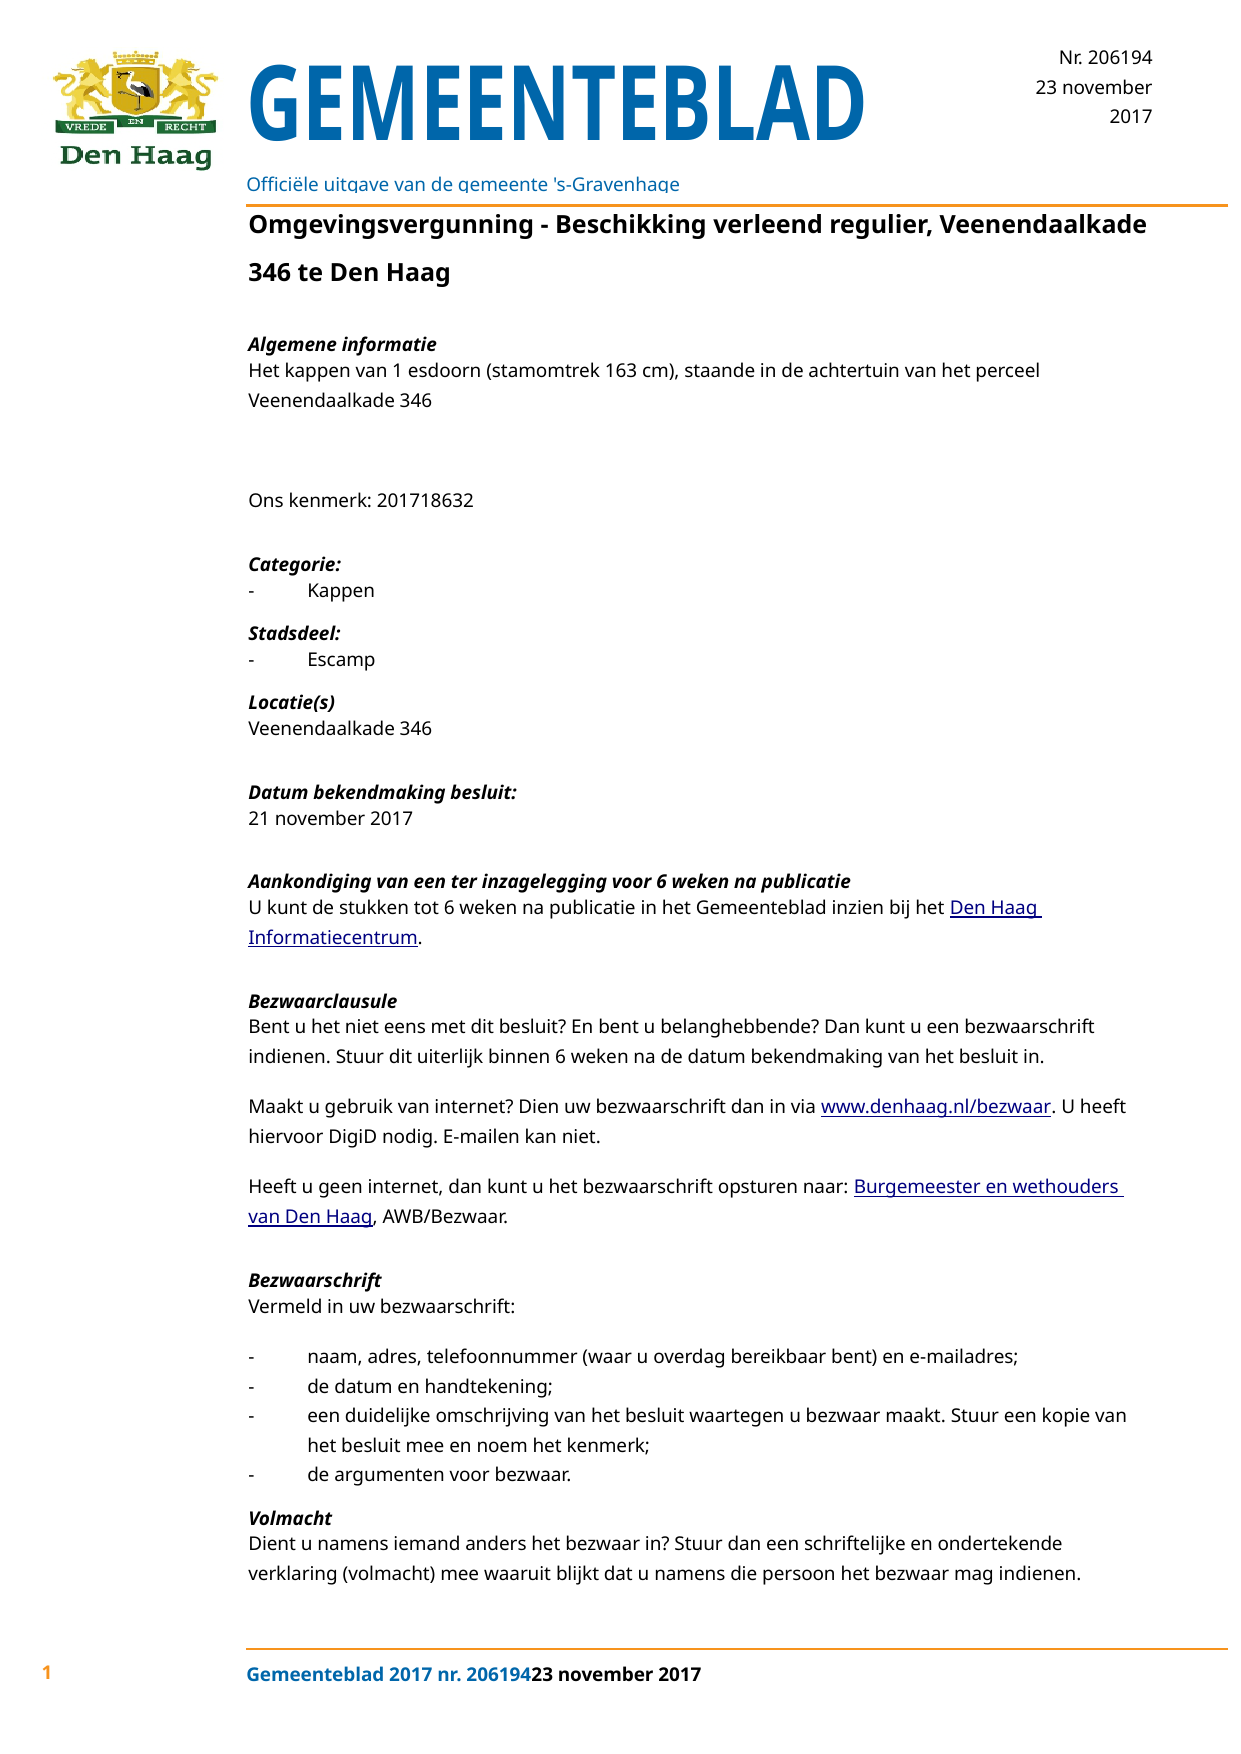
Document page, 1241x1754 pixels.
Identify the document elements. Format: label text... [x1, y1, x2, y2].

list een duidelijke omschrijving van het besluit waartegen u bezwaar maakt. Stuur een kopie van het besluit mee en noem het kenmerk; [248, 1402, 1152, 1458]
list de argumenten voor bezwaar. [248, 1462, 1152, 1487]
text Locatie(s) [248, 689, 1152, 715]
text Bezwaarclausule [248, 988, 1152, 1014]
text Volmacht [248, 1505, 1152, 1531]
list Kappen [248, 577, 1152, 603]
text Datum bekendmaking besluit: [248, 779, 1152, 805]
text Omgevingsvergunning - Beschikking verleend regulier, Veenendaalkade 346 te Den Haag [248, 207, 1152, 288]
text Algemene informatie [248, 331, 1152, 357]
text U kunt de stukken tot 6 weken na publicatie in het Gemeenteblad inzien bij het Den Haag Informatiecentrum. [248, 894, 1152, 950]
picture [41, 47, 231, 172]
text 21 november 2017 [248, 805, 1152, 830]
text Aankondiging van een ter inzagelegging voor 6 weken na publicatie [248, 869, 1152, 894]
list naam, adres, telefoonnummer (waar u overdag bereikbaar bent) en e-mailadres; [248, 1343, 1152, 1369]
text Categorie: [248, 552, 1152, 577]
text Dient u namens iemand anders het bezwaar in? Stuur dan een schriftelijke en ondertekende verklaring (volmacht) mee waaruit blijkt dat u namens die persoon het bezwaar mag indienen. [248, 1531, 1152, 1586]
text Heeft u geen internet, dan kunt u het bezwaarschrift opsturen naar: Burgemeester en wethouders van Den Haag, AWB/Bezwaar. [248, 1174, 1152, 1229]
text Ons kenmerk: 201718632 [248, 488, 1152, 513]
text Vermeld in uw bezwaarschrift: [248, 1293, 1152, 1319]
list de datum en handtekening; [248, 1373, 1152, 1399]
text Het kappen van 1 esdoorn (stamomtrek 163 cm), staande in de achtertuin van het perceel Veenendaalkade 346 [248, 357, 1152, 412]
text Stadsdeel: [248, 620, 1152, 646]
list Escamp [248, 646, 1152, 672]
text Bent u het niet eens met dit besluit? En bent u belanghebbende? Dan kunt u een bezwaarschrift indienen. Stuur dit uiterlijk binnen 6 weken na de datum bekendmaking van het besluit in. [248, 1014, 1152, 1069]
text Bezwaarschrift [248, 1267, 1152, 1293]
text Veenendaalkade 346 [248, 715, 1152, 741]
text Maakt u gebruik van internet? Dien uw bezwaarschrift dan in via www.denhaag.nl/bezwaar. U heeft hiervoor DigiD nodig. E-mailen kan niet. [248, 1094, 1152, 1149]
